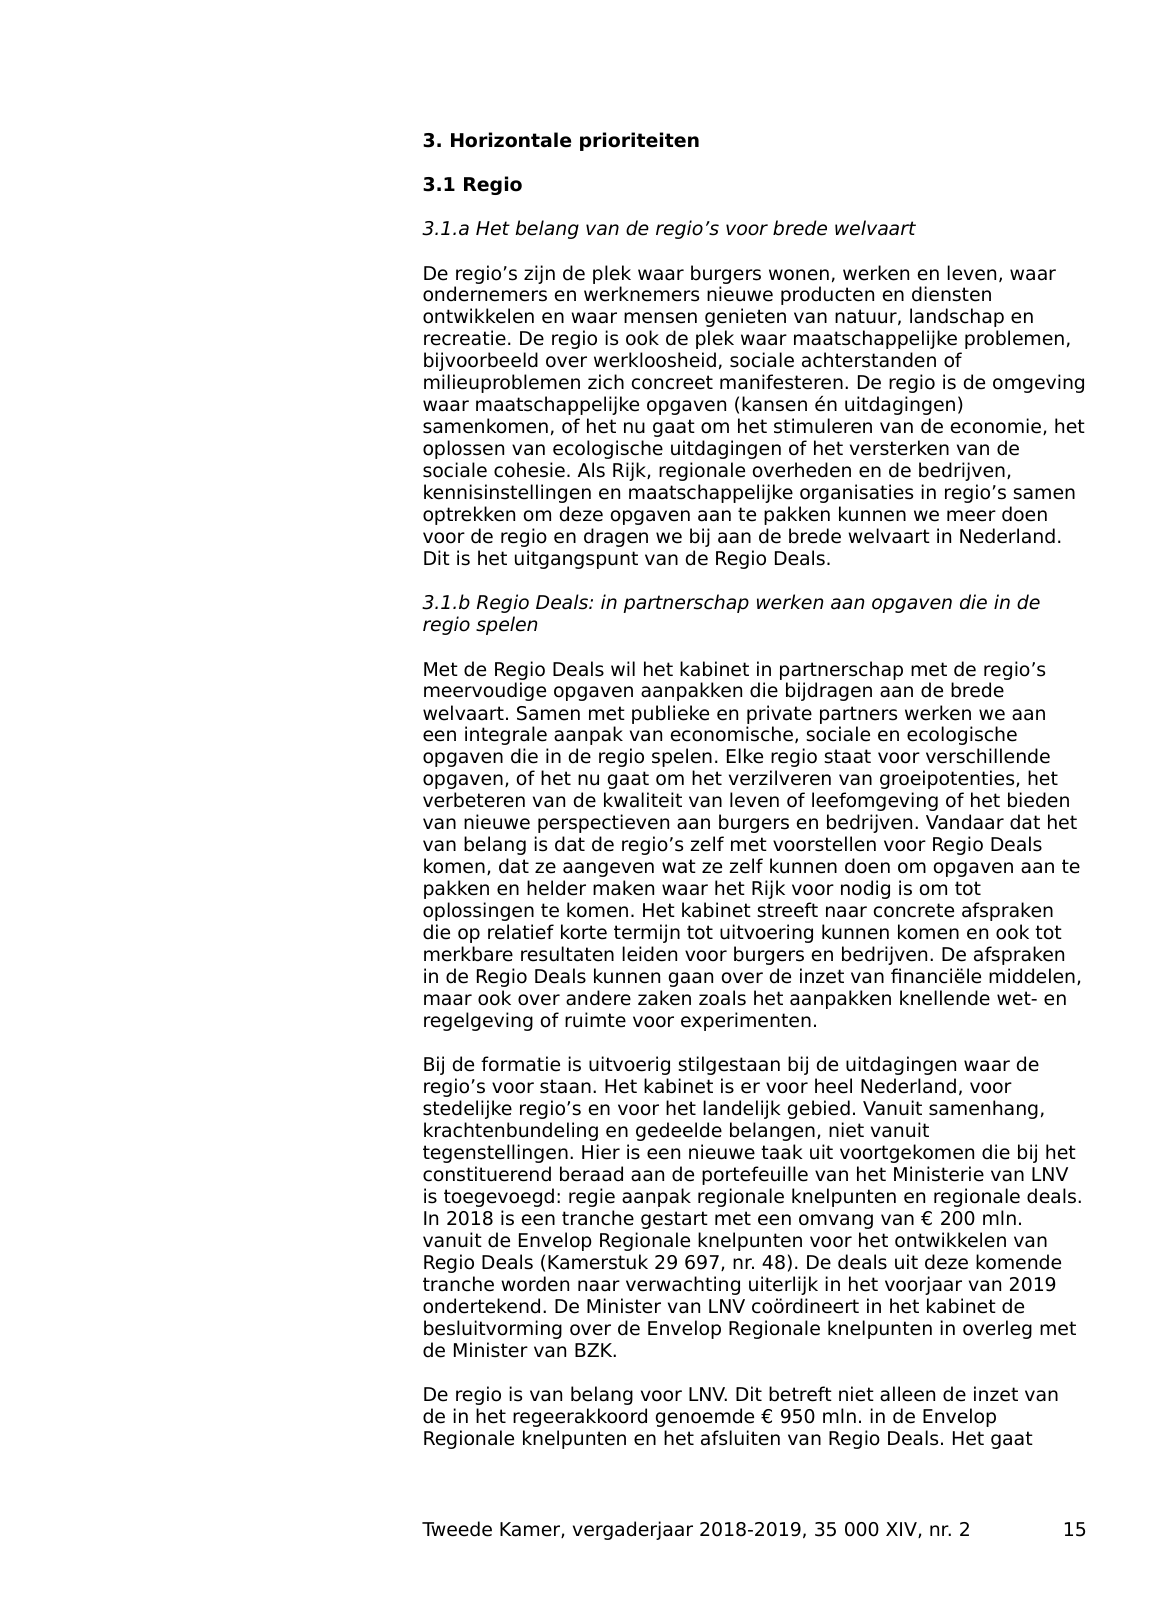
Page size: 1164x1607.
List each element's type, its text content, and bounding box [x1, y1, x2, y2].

subtitle 3.1 Regio [422, 174, 1087, 196]
text De regio’s zijn de plek waar burgers wonen, werken en leven, waar ondernemers en werknemers nieuwe producten en diensten ontwikkelen en waar mensen genieten van natuur, landschap en recreatie. De regio is ook de plek waar maatschappelijke problemen, bijvoorbeeld over werkloosheid, sociale achterstanden of milieuproblemen zich concreet manifesteren. De regio is de omgeving waar maatschappelijke opgaven (kansen én uitdagingen) samenkomen, of het nu gaat om het stimuleren van de economie, het oplossen van ecologische uitdagingen of het versterken van de sociale cohesie. Als Rijk, regionale overheden en de bedrijven, kennisinstellingen en maatschappelijke organisaties in regio’s samen optrekken om deze opgaven aan te pakken kunnen we meer doen voor de regio en dragen we bij aan de brede welvaart in Nederland. Dit is het uitgangspunt van de Regio Deals. [422, 262, 1087, 570]
subtitle 3. Horizontale prioriteiten [422, 130, 1087, 152]
text Bij de formatie is uitvoerig stilgestaan bij de uitdagingen waar de regio’s voor staan. Het kabinet is er voor heel Nederland, voor stedelijke regio’s en voor het landelijk gebied. Vanuit samenhang, krachtenbundeling en gedeelde belangen, niet vanuit tegenstellingen. Hier is een nieuwe taak uit voortgekomen die bij het constituerend beraad aan de portefeuille van het Ministerie van LNV is toegevoegd: regie aanpak regionale knelpunten en regionale deals. In 2018 is een tranche gestart met een omvang van € 200 mln. vanuit de Envelop Regionale knelpunten voor het ontwikkelen van Regio Deals (Kamerstuk 29 697, nr. 48). De deals uit deze komende tranche worden naar verwachting uiterlijk in het voorjaar van 2019 ondertekend. De Minister van LNV coördineert in het kabinet de besluitvorming over de Envelop Regionale knelpunten in overleg met de Minister van BZK. [422, 1054, 1087, 1362]
subtitle 3.1.b Regio Deals: in partnerschap werken aan opgaven die in de regio spelen [422, 592, 1087, 636]
subtitle 3.1.a Het belang van de regio’s voor brede welvaart [422, 218, 1087, 240]
text De regio is van belang voor LNV. Dit betreft niet alleen de inzet van de in het regeerakkoord genoemde € 950 mln. in de Envelop Regionale knelpunten en het afsluiten van Regio Deals. Het gaat [422, 1384, 1087, 1450]
text Met de Regio Deals wil het kabinet in partnerschap met de regio’s meervoudige opgaven aanpakken die bijdragen aan de brede welvaart. Samen met publieke en private partners werken we aan een integrale aanpak van economische, sociale en ecologische opgaven die in de regio spelen. Elke regio staat voor verschillende opgaven, of het nu gaat om het verzilveren van groeipotenties, het verbeteren van de kwaliteit van leven of leefomgeving of het bieden van nieuwe perspectieven aan burgers en bedrijven. Vandaar dat het van belang is dat de regio’s zelf met voorstellen voor Regio Deals komen, dat ze aangeven wat ze zelf kunnen doen om opgaven aan te pakken en helder maken waar het Rijk voor nodig is om tot oplossingen te komen. Het kabinet streeft naar concrete afspraken die op relatief korte termijn tot uitvoering kunnen komen en ook tot merkbare resultaten leiden voor burgers en bedrijven. De afspraken in de Regio Deals kunnen gaan over de inzet van financiële middelen, maar ook over andere zaken zoals het aanpakken knellende wet- en regelgeving of ruimte voor experimenten. [422, 658, 1087, 1032]
